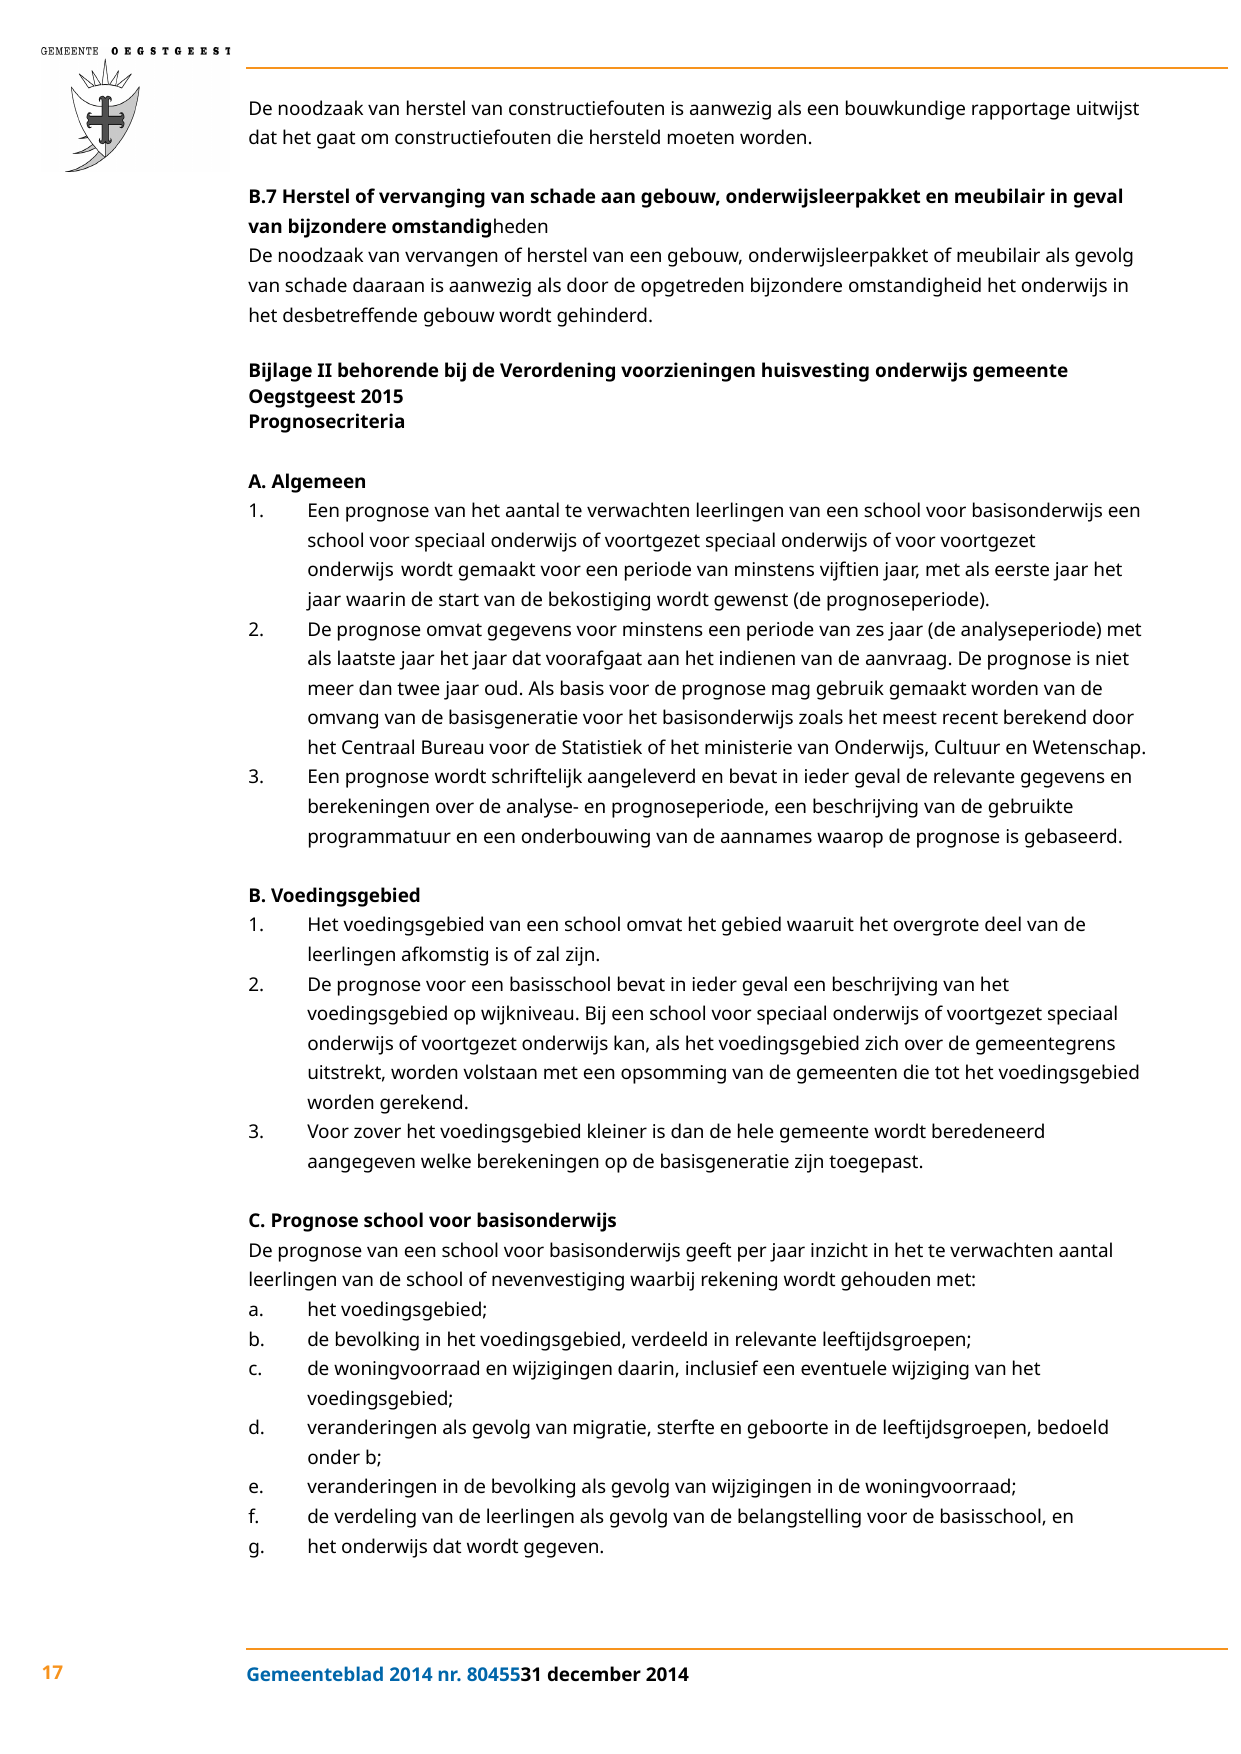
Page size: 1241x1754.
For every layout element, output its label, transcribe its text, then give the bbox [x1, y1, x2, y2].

list de woningvoorraad en wijzigingen daarin, inclusief een eventuele wijziging van het voedingsgebied; [248, 1355, 1152, 1411]
list Een prognose van het aantal te verwachten leerlingen van een school voor basisonderwijs een school voor speciaal onderwijs of voortgezet speciaal onderwijs of voor voortgezet onderwijs wordt gemaakt voor een periode van minstens vijftien jaar, met als eerste jaar het jaar waarin de start van de bekostiging wordt gewenst (de prognoseperiode). [248, 497, 1152, 612]
text Prognosecriteria [248, 409, 1152, 434]
text B. Voedingsgebied [248, 882, 1152, 908]
list de bevolking in het voedingsgebied, verdeeld in relevante leeftijdsgroepen; [248, 1326, 1152, 1351]
text De noodzaak van herstel van constructiefouten is aanwezig als een bouwkundige rapportage uitwijst dat het gaat om constructiefouten die hersteld moeten worden. [248, 95, 1152, 150]
text C. Prognose school voor basisonderwijs [248, 1207, 1152, 1233]
list De prognose omvat gegevens voor minstens een periode van zes jaar (de analyseperiode) met als laatste jaar het jaar dat voorafgaat aan het indienen van de aanvraag. De prognose is niet meer dan twee jaar oud. Als basis voor de prognose mag gebruik gemaakt worden van de omvang van de basisgeneratie voor het basisonderwijs zoals het meest recent berekend door het Centraal Bureau voor de Statistiek of het ministerie van Onderwijs, Cultuur en Wetenschap. [248, 616, 1152, 760]
list De prognose voor een basisschool bevat in ieder geval een beschrijving van het voedingsgebied op wijkniveau. Bij een school voor speciaal onderwijs of voortgezet speciaal onderwijs of voortgezet onderwijs kan, als het voedingsgebied zich over de gemeentegrens uitstrekt, worden volstaan met een opsomming van de gemeenten die tot het voedingsgebied worden gerekend. [248, 971, 1152, 1115]
text B.7 Herstel of vervanging van schade aan gebouw, onderwijsleerpakket en meubilair in geval van bijzondere omstandigheden [248, 183, 1152, 239]
list Voor zover het voedingsgebied kleiner is dan de hele gemeente wordt beredeneerd aangegeven welke berekeningen op de basisgeneratie zijn toegepast. [248, 1119, 1152, 1174]
list Een prognose wordt schriftelijk aangeleverd en bevat in ieder geval de relevante gegevens en berekeningen over de analyse- en prognoseperiode, een beschrijving van de gebruikte programma­tuur en een onderbouwing van de aannames waarop de prognose is gebaseerd. [248, 764, 1152, 848]
list Het voedingsgebied van een school omvat het gebied waaruit het overgrote deel van de leerlingen afkomstig is of zal zijn. [248, 912, 1152, 967]
text A. Algemeen [248, 468, 1152, 493]
list het onderwijs dat wordt gegeven. [248, 1533, 1152, 1558]
text De prognose van een school voor basisonderwijs geeft per jaar inzicht in het te verwachten aantal leerlingen van de school of nevenvestiging waarbij rekening wordt gehouden met: [248, 1237, 1152, 1292]
list veranderingen als gevolg van migratie, sterfte en geboorte in de leeftijdsgroepen, bedoeld onder b; [248, 1414, 1152, 1470]
text De noodzaak van vervangen of herstel van een gebouw, onderwijsleerpakket of meubilair als gevolg van schade daaraan is aanwezig als door de opgetreden bijzondere omstan­digheid het onderwijs in het desbetreffende gebouw wordt gehinderd. [248, 243, 1152, 328]
text Bijlage II behorende bij de Verordening voorzieningen huisvesting onderwijs gemeente Oegstgeest 2015 [248, 357, 1152, 409]
list veranderingen in de bevolking als gevolg van wijzigingen in de woningvoorraad; [248, 1474, 1152, 1499]
list de verdeling van de leerlingen als gevolg van de belangstelling voor de basisschool, en [248, 1503, 1152, 1529]
picture [41, 47, 231, 172]
list het voedingsgebied; [248, 1296, 1152, 1322]
